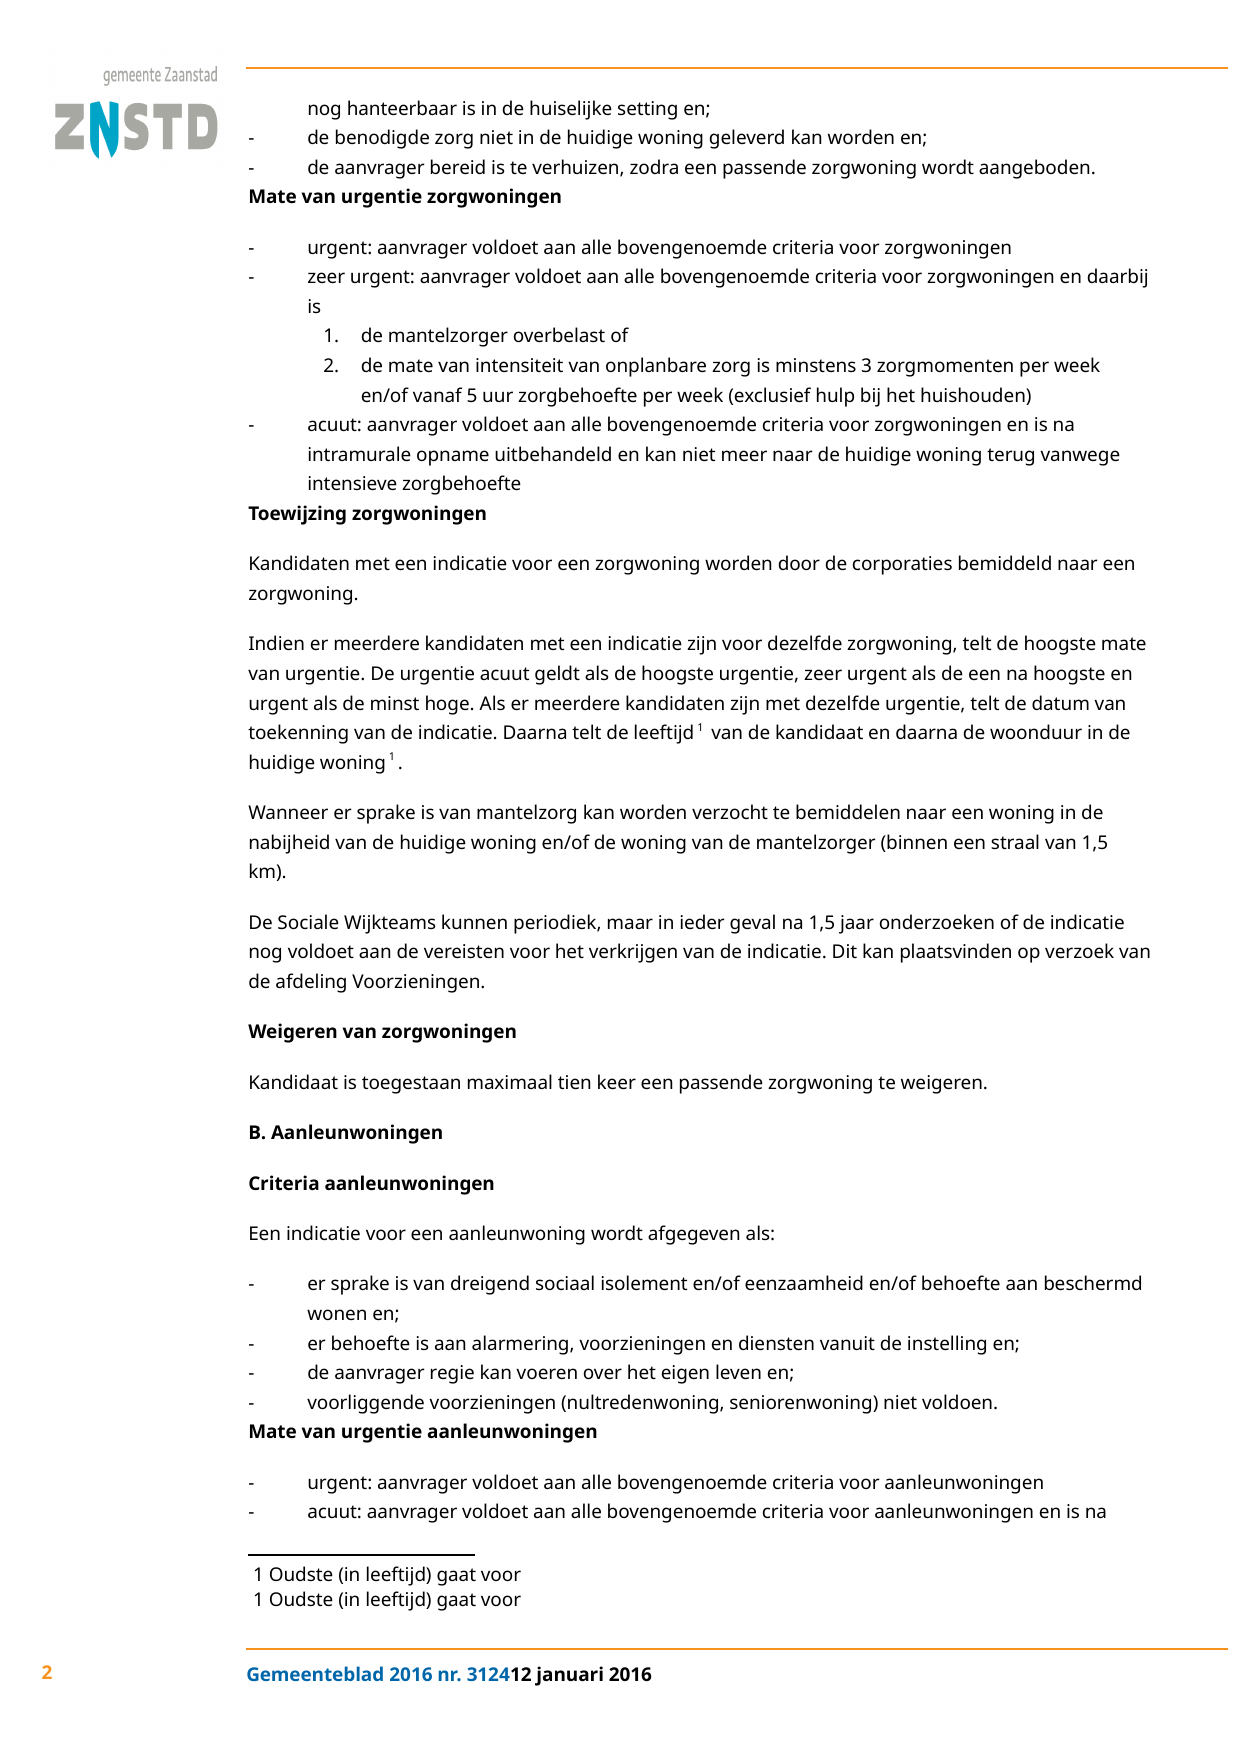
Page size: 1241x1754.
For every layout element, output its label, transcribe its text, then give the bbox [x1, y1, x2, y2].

text Wanneer er sprake is van mantelzorg kan worden verzocht te bemiddelen naar een woning in de nabijheid van de huidige woning en/of de woning van de mantelzorger (binnen een straal van 1,5 km). [248, 799, 1152, 884]
text Kandidaat is toegestaan maximaal tien keer een passende zorgwoning te weigeren. [248, 1069, 1152, 1095]
text Oudste (in leeftijd) gaat voor [248, 1586, 1152, 1612]
list urgent: aanvrager voldoet aan alle bovengenoemde criteria voor zorgwoningen [248, 234, 1152, 260]
text Toewijzing zorgwoningen [248, 500, 1152, 526]
list de aanvrager regie kan voeren over het eigen leven en; [248, 1359, 1152, 1385]
list er behoefte is aan alarmering, voorzieningen en diensten vanuit de instelling en; [248, 1330, 1152, 1356]
list zeer urgent: aanvrager voldoet aan alle bovengenoemde criteria voor zorgwoningen en daarbij is [248, 263, 1152, 319]
text De Sociale Wijkteams kunnen periodiek, maar in ieder geval na 1,5 jaar onderzoeken of de indicatie nog voldoet aan de vereisten voor het verkrijgen van de indicatie. Dit kan plaatsvinden op verzoek van de afdeling Voorzieningen. [248, 909, 1152, 994]
text Kandidaten met een indicatie voor een zorgwoning worden door de corporaties bemiddeld naar een zorgwoning. [248, 551, 1152, 606]
text Mate van urgentie zorgwoningen [248, 183, 1152, 209]
list de mate van intensiteit van onplanbare zorg is minstens 3 zorgmomenten per week en/of vanaf 5 uur zorgbehoefte per week (exclusief hulp bij het huishouden) [323, 352, 1152, 408]
list acuut: aanvrager voldoet aan alle bovengenoemde criteria voor aanleunwoningen en is na [248, 1498, 1152, 1524]
text Oudste (in leeftijd) gaat voor [248, 1561, 1152, 1586]
list de benodigde zorg niet in de huidige woning geleverd kan worden en; [248, 124, 1152, 150]
list acuut: aanvrager voldoet aan alle bovengenoemde criteria voor zorgwoningen en is na intramurale opname uitbehandeld en kan niet meer naar de huidige woning terug vanwege intensieve zorgbehoefte [248, 411, 1152, 496]
text B. Aanleunwoningen [248, 1119, 1152, 1145]
text Een indicatie voor een aanleunwoning wordt afgegeven als: [248, 1220, 1152, 1246]
text Criteria aanleunwoningen [248, 1170, 1152, 1196]
list de aanvrager bereid is te verhuizen, zodra een passende zorgwoning wordt aangeboden. [248, 154, 1152, 180]
list urgent: aanvrager voldoet aan alle bovengenoemde criteria voor aanleunwoningen [248, 1469, 1152, 1495]
list er sprake is van dreigend sociaal isolement en/of eenzaamheid en/of behoefte aan beschermd wonen en; [248, 1271, 1152, 1326]
list nog hanteerbaar is in de huiselijke setting en; [248, 95, 1152, 121]
text Weigeren van zorgwoningen [248, 1018, 1152, 1044]
text Indien er meerdere kandidaten met een indicatie zijn voor dezelfde zorgwoning, telt de hoogste mate van urgentie. De urgentie acuut geldt als de hoogste urgentie, zeer urgent als de een na hoogste en urgent als de minst hoge. Als er meerdere kandidaten zijn met dezelfde urgentie, telt de datum van toekenning van de indicatie. Daarna telt de leeftijd van de kandidaat en daarna de woonduur in de huidige woning. [248, 631, 1152, 775]
list voorliggende voorzieningen (nultredenwoning, seniorenwoning) niet voldoen. [248, 1389, 1152, 1415]
picture [41, 47, 231, 172]
list de mantelzorger overbelast of [323, 323, 1152, 348]
text Mate van urgentie aanleunwoningen [248, 1418, 1152, 1444]
